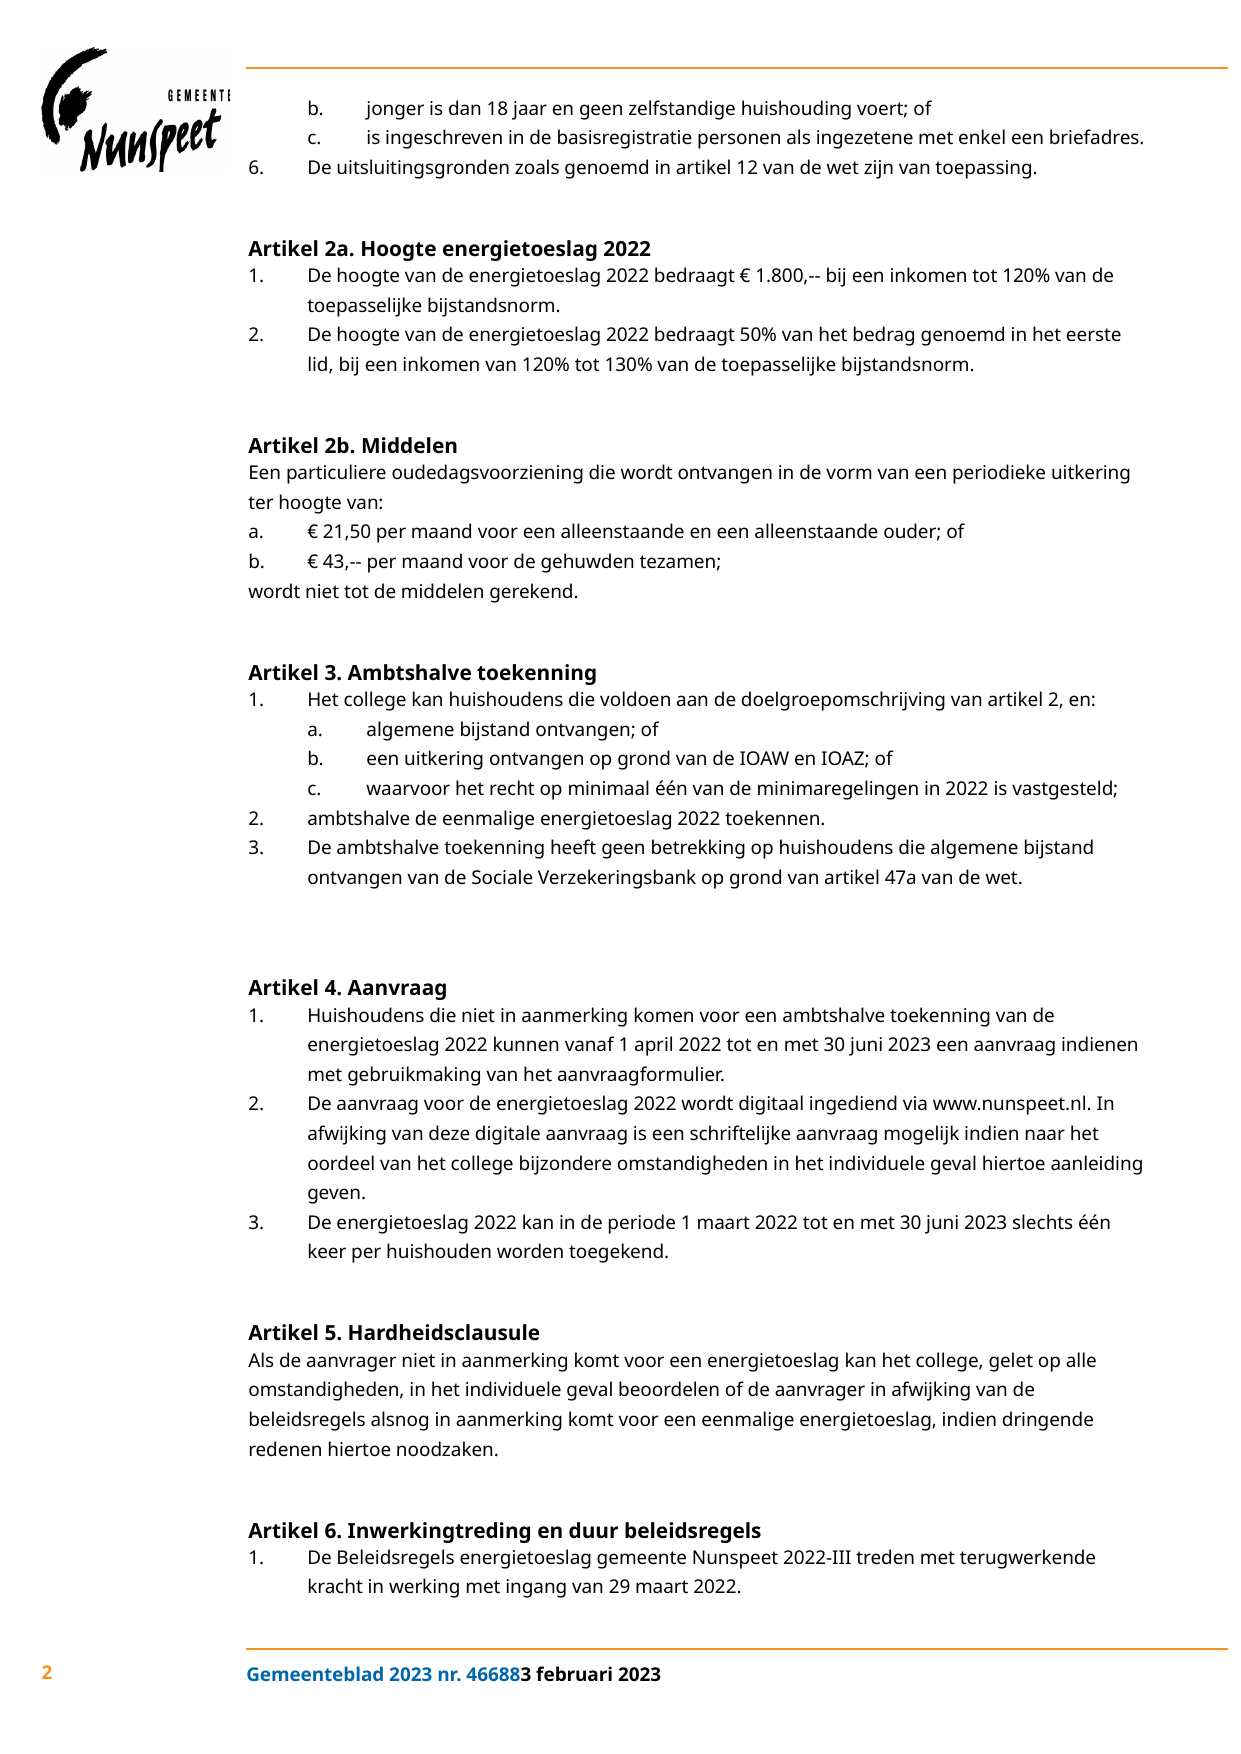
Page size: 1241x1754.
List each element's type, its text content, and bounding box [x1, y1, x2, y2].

list jonger is dan 18 jaar en geen zelfstandige huishouding voert; of [307, 95, 1152, 121]
text Artikel 3. Ambtshalve toekenning [248, 658, 1152, 686]
list algemene bijstand ontvangen; of [307, 716, 1152, 742]
list een uitkering ontvangen op grond van de IOAW en IOAZ; of [307, 746, 1152, 771]
list De uitsluitingsgronden zoals genoemd in artikel 12 van de wet zijn van toepassing. [248, 154, 1152, 180]
list De aanvraag voor de energietoeslag 2022 wordt digitaal ingediend via www.nunspeet.nl. In afwijking van deze digitale aanvraag is een schriftelijke aanvraag mogelijk indien naar het oordeel van het college bijzondere omstandigheden in het individuele geval hiertoe aanleiding geven. [248, 1091, 1152, 1205]
list € 43,-- per maand voor de gehuwden tezamen; [248, 548, 1152, 574]
list De energietoeslag 2022 kan in de periode 1 maart 2022 tot en met 30 juni 2023 slechts één keer per huishouden worden toegekend. [248, 1209, 1152, 1264]
text Als de aanvrager niet in aanmerking komt voor een energietoeslag kan het college, gelet op alle omstandigheden, in het individuele geval beoordelen of de aanvrager in afwijking van de beleidsregels alsnog in aanmerking komt voor een eenmalige energietoeslag, indien dringende redenen hiertoe noodzaken. [248, 1347, 1152, 1461]
text Een particuliere oudedagsvoorziening die wordt ontvangen in de vorm van een periodieke uitkering ter hoogte van: [248, 459, 1152, 515]
text Artikel 5. Hardheidsclausule [248, 1318, 1152, 1347]
picture [41, 47, 231, 172]
text wordt niet tot de middelen gerekend. [248, 578, 1152, 604]
text Artikel 6. Inwerkingtreding en duur beleidsregels [248, 1516, 1152, 1544]
list De Beleidsregels energietoeslag gemeente Nunspeet 2022-III treden met terugwerkende kracht in werking met ingang van 29 maart 2022. [248, 1544, 1152, 1599]
text Artikel 2b. Middelen [248, 431, 1152, 459]
list waarvoor het recht op minimaal één van de minimaregelingen in 2022 is vastgesteld; [307, 775, 1152, 801]
text Artikel 2a. Hoogte energietoeslag 2022 [248, 234, 1152, 262]
list Huishoudens die niet in aanmerking komen voor een ambtshalve toekenning van de energietoeslag 2022 kunnen vanaf 1 april 2022 tot en met 30 juni 2023 een aanvraag indienen met gebruikmaking van het aanvraagformulier. [248, 1002, 1152, 1087]
list De ambtshalve toekenning heeft geen betrekking op huishoudens die algemene bijstand ontvangen van de Sociale Verzekeringsbank op grond van artikel 47a van de wet. [248, 834, 1152, 889]
list De hoogte van de energietoeslag 2022 bedraagt € 1.800,-- bij een inkomen tot 120% van de toepasselijke bijstandsnorm. [248, 262, 1152, 318]
list € 21,50 per maand voor een alleenstaande en een alleenstaande ouder; of [248, 519, 1152, 544]
list Het college kan huishoudens die voldoen aan de doelgroepomschrijving van artikel 2, en: [248, 686, 1152, 712]
list ambtshalve de eenmalige energietoeslag 2022 toekennen. [248, 805, 1152, 830]
text Artikel 4. Aanvraag [248, 973, 1152, 1002]
list De hoogte van de energietoeslag 2022 bedraagt 50% van het bedrag genoemd in het eerste lid, bij een inkomen van 120% tot 130% van de toepasselijke bijstandsnorm. [248, 322, 1152, 377]
list is ingeschreven in de basisregistratie personen als ingezetene met enkel een briefadres. [307, 124, 1152, 150]
